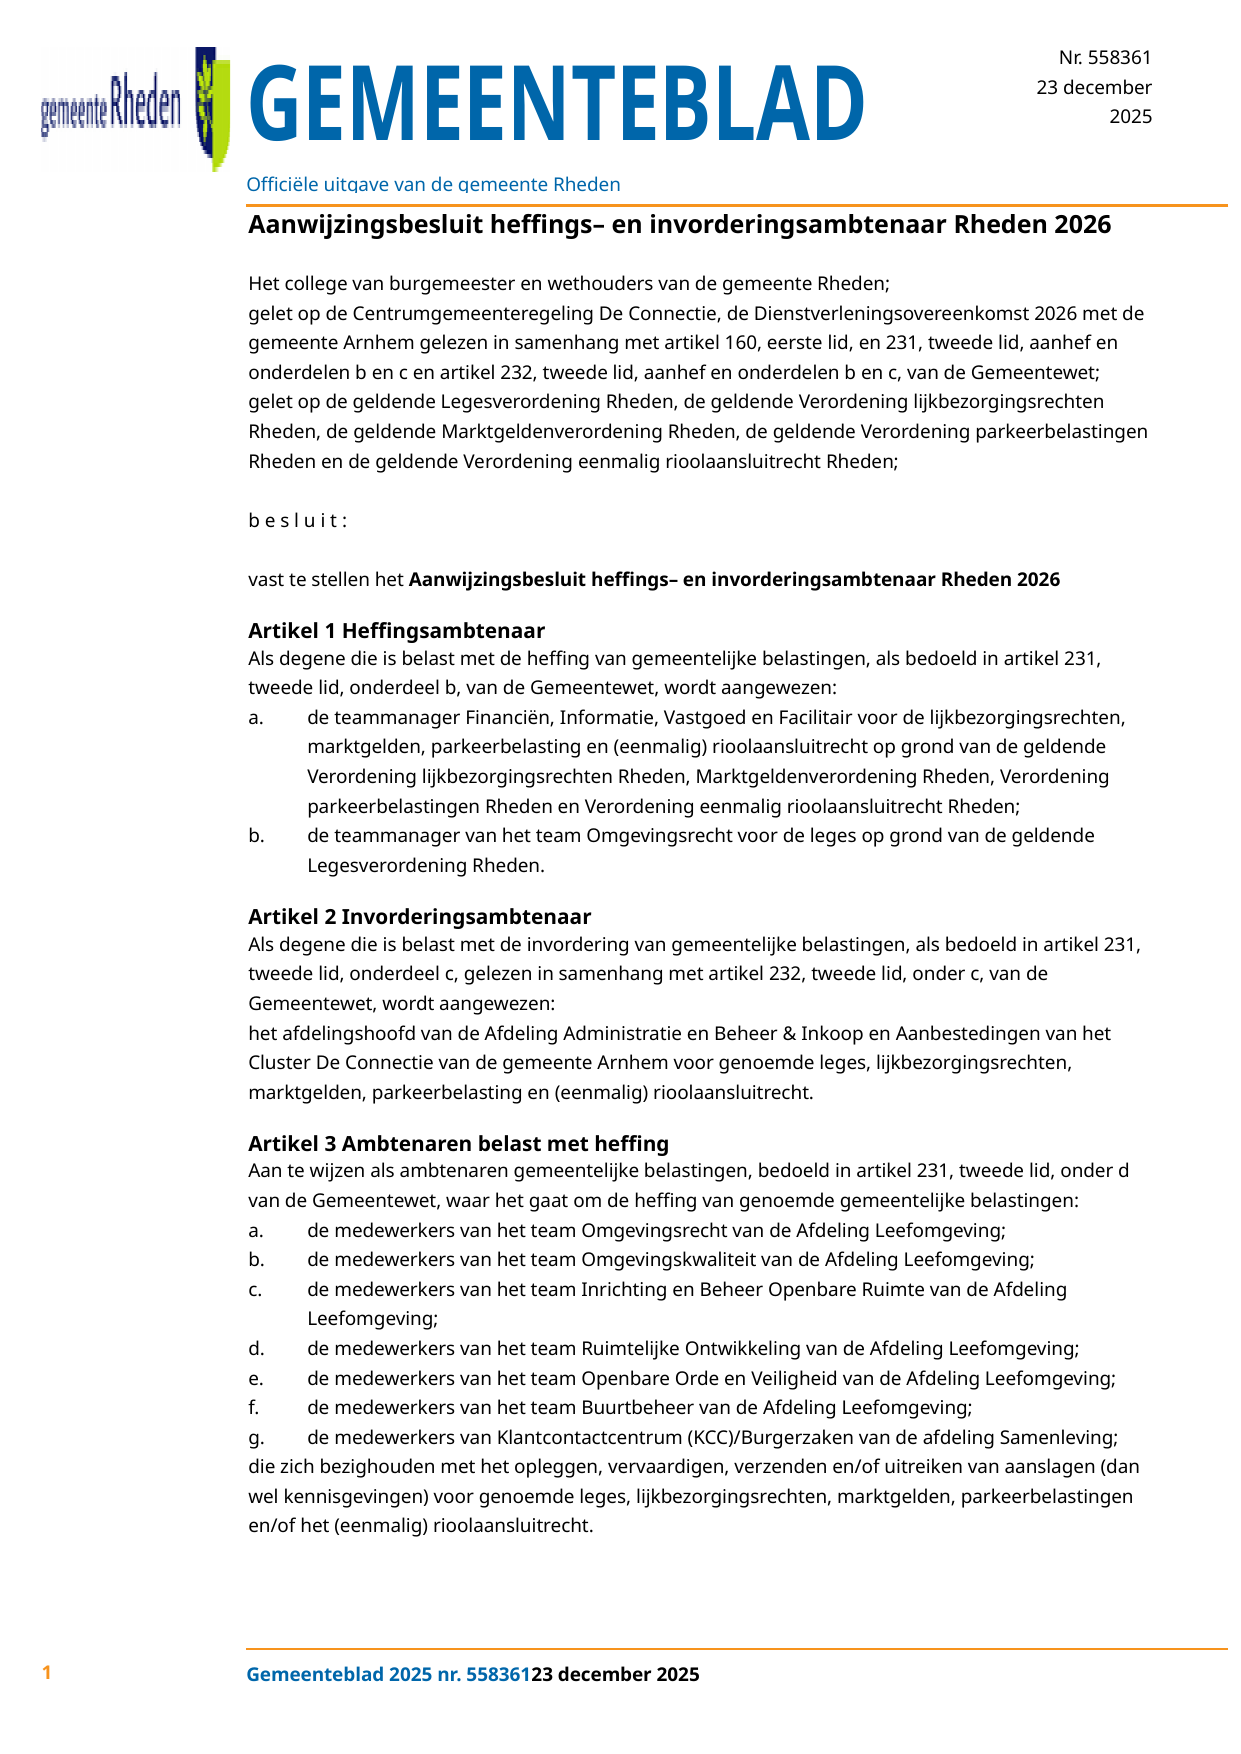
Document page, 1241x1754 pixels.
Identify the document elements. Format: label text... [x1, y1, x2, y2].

text het afdelingshoofd van de Afdeling Administratie en Beheer & Inkoop en Aanbestedingen van het Cluster De Connectie van de gemeente Arnhem voor genoemde leges, lijkbezorgingsrechten, marktgelden, parkeerbelasting en (eenmalig) rioolaansluitrecht. [248, 1020, 1152, 1104]
list de teammanager van het team Omgevingsrecht voor de leges op grond van de geldende Legesverordening Rheden. [248, 822, 1152, 878]
text Als degene die is belast met de invordering van gemeentelijke belastingen, als bedoeld in artikel 231, tweede lid, onderdeel c, gelezen in samenhang met artikel 232, tweede lid, onder c, van de Gemeentewet, wordt aangewezen: [248, 931, 1152, 1016]
text Aan te wijzen als ambtenaren gemeentelijke belastingen, bedoeld in artikel 231, tweede lid, onder d van de Gemeentewet, waar het gaat om de heffing van genoemde gemeentelijke belastingen: [248, 1158, 1152, 1213]
text Artikel 1 Heffingsambtenaar [248, 617, 1152, 645]
text b e s l u i t : [248, 507, 1152, 533]
text Aanwijzingsbesluit heffings– en invorderingsambtenaar Rheden 2026 [248, 207, 1152, 241]
list de medewerkers van het team Ruimtelijke Ontwikkeling van de Afdeling Leefomgeving; [248, 1335, 1152, 1361]
text Het college van burgemeester en wethouders van de gemeente Rheden; [248, 270, 1152, 296]
list de medewerkers van het team Openbare Orde en Veiligheid van de Afdeling Leefomgeving; [248, 1365, 1152, 1391]
text gelet op de geldende Legesverordening Rheden, de geldende Verordening lijkbezorgingsrechten Rheden, de geldende Marktgeldenverordening Rheden, de geldende Verordening parkeerbelastingen Rheden en de geldende Verordening eenmalig rioolaansluitrecht Rheden; [248, 389, 1152, 473]
list de medewerkers van het team Omgevingskwaliteit van de Afdeling Leefomgeving; [248, 1246, 1152, 1272]
text vast te stellen het Aanwijzingsbesluit heffings– en invorderingsambtenaar Rheden 2026 [248, 566, 1152, 592]
list de medewerkers van het team Inrichting en Beheer Openbare Ruimte van de Afdeling Leefomgeving; [248, 1276, 1152, 1331]
list de teammanager Financiën, Informatie, Vastgoed en Facilitair voor de lijkbezorgingsrechten, marktgelden, parkeerbelasting en (eenmalig) rioolaansluitrecht op grond van de geldende Verordening lijkbezorgingsrechten Rheden, Marktgeldenverordening Rheden, Verordening parkeerbelastingen Rheden en Verordening eenmalig rioolaansluitrecht Rheden; [248, 704, 1152, 819]
text Artikel 3 Ambtenaren belast met heffing [248, 1129, 1152, 1158]
picture [41, 47, 231, 172]
list de medewerkers van het team Omgevingsrecht van de Afdeling Leefomgeving; [248, 1217, 1152, 1243]
text gelet op de Centrumgemeenteregeling De Connectie, de Dienstverleningsovereenkomst 2026 met de gemeente Arnhem gelezen in samenhang met artikel 160, eerste lid, en 231, tweede lid, aanhef en onderdelen b en c en artikel 232, tweede lid, aanhef en onderdelen b en c, van de Gemeentewet; [248, 300, 1152, 385]
text Als degene die is belast met de heffing van gemeentelijke belastingen, als bedoeld in artikel 231, tweede lid, onderdeel b, van de Gemeentewet, wordt aangewezen: [248, 645, 1152, 700]
text Artikel 2 Invorderingsambtenaar [248, 902, 1152, 931]
list de medewerkers van Klantcontactcentrum (KCC)/Burgerzaken van de afdeling Samenleving; [248, 1424, 1152, 1450]
list de medewerkers van het team Buurtbeheer van de Afdeling Leefomgeving; [248, 1394, 1152, 1420]
text die zich bezighouden met het opleggen, vervaardigen, verzenden en/of uitreiken van aanslagen (dan wel kennisgevingen) voor genoemde leges, lijkbezorgingsrechten, marktgelden, parkeerbelastingen en/of het (eenmalig) rioolaansluitrecht. [248, 1453, 1152, 1538]
